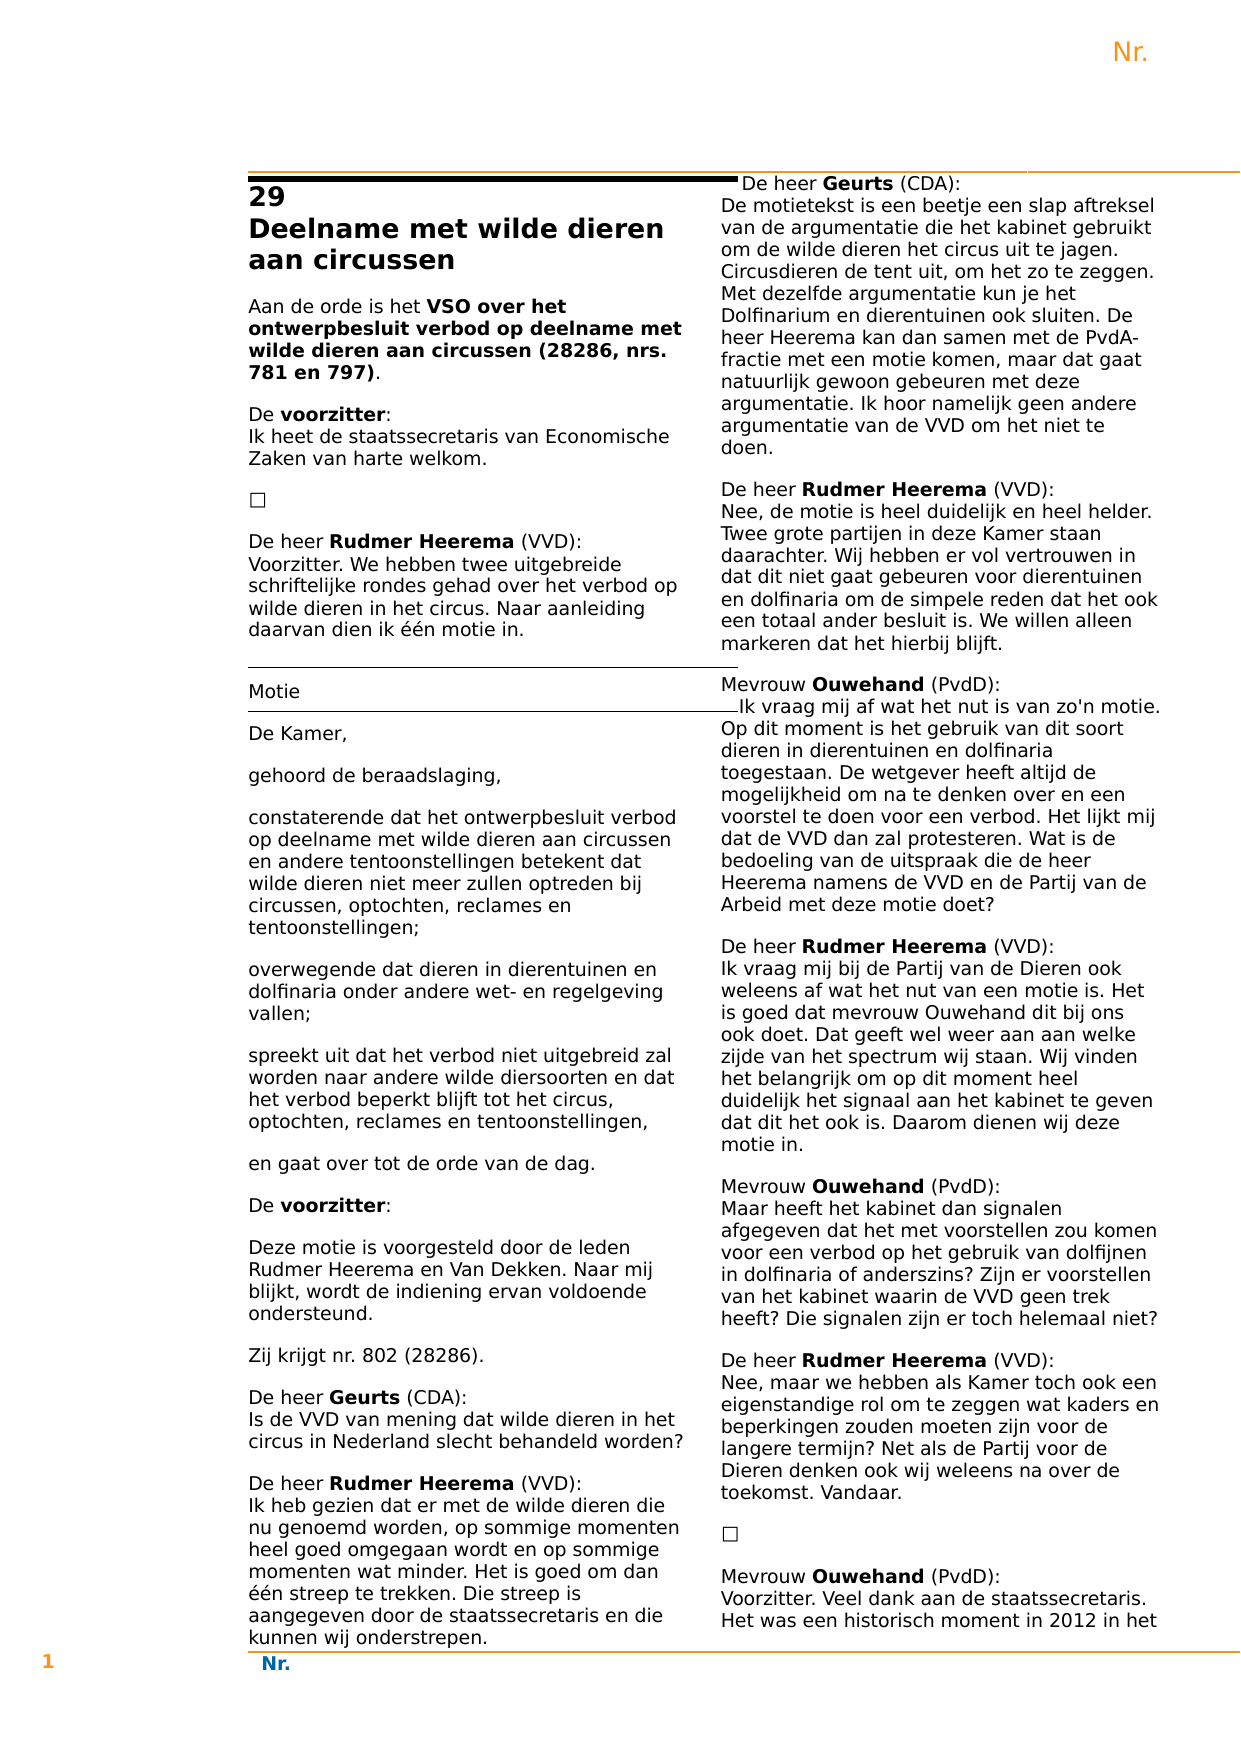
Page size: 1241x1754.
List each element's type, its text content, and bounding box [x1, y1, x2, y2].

text Ik vraag mij af wat het nut is van zo'n motie. Op dit moment is het gebruik van dit soort dieren in dierentuinen en dolfinaria toegestaan. De wetgever heeft altijd de mogelijkheid om na te denken over en een voorstel te doen voor een verbod. Het lijkt mij dat de VVD dan zal protesteren. Wat is de bedoeling van de uitspraak die de heer Heerema namens de VVD en de Partij van de Arbeid met deze motie doet? [721, 696, 1163, 916]
text Nee, de motie is heel duidelijk en heel helder. Twee grote partijen in deze Kamer staan daarachter. Wij hebben er vol vertrouwen in dat dit niet gaat gebeuren voor dierentuinen en dolfinaria om de simpele reden dat het ook een totaal ander besluit is. We willen alleen markeren dat het hierbij blijft. [721, 501, 1163, 654]
text overwegende dat dieren in dierentuinen en dolfinaria onder andere wet- en regelgeving vallen; [248, 959, 691, 1025]
text constaterende dat het ontwerpbesluit verbod op deelname met wilde dieren aan circussen en andere tentoonstellingen betekent dat wilde dieren niet meer zullen optreden bij circussen, optochten, reclames en tentoonstellingen; [248, 807, 691, 939]
text Mevrouw Ouwehand (PvdD): [721, 1566, 1163, 1588]
text De Kamer, [248, 723, 691, 745]
text Nee, maar we hebben als Kamer toch ook een eigenstandige rol om te zeggen wat kaders en beperkingen zouden moeten zijn voor de langere termijn? Net als de Partij voor de Dieren denken ook wij weleens na over de toekomst. Vandaar. [721, 1372, 1163, 1504]
text Ik heet de staatssecretaris van Economische Zaken van harte welkom. [248, 426, 691, 469]
text ⬜ [248, 489, 691, 511]
text spreekt uit dat het verbod niet uitgebreid zal worden naar andere wilde diersoorten en dat het verbod beperkt blijft tot het circus, optochten, reclames en tentoonstellingen, [248, 1045, 691, 1133]
text en gaat over tot de orde van de dag. [248, 1153, 691, 1175]
text De heer Rudmer Heerema (VVD): [248, 531, 691, 553]
text Deze motie is voorgesteld door de leden Rudmer Heerema en Van Dekken. Naar mij blijkt, wordt de indiening ervan voldoende ondersteund. [248, 1237, 691, 1325]
text Ik heb gezien dat er met de wilde dieren die nu genoemd worden, op sommige momenten heel goed omgegaan wordt en op sommige momenten wat minder. Het is goed om dan één streep te trekken. Die streep is aangegeven door de staatssecretaris en die kunnen wij onderstrepen. [248, 1495, 691, 1648]
text De heer Rudmer Heerema (VVD): [721, 1350, 1163, 1372]
text Ik vraag mij bij de Partij van de Dieren ook weleens af wat het nut van een motie is. Het is goed dat mevrouw Ouwehand dit bij ons ook doet. Dat geeft wel weer aan aan welke zijde van het spectrum wij staan. Wij vinden het belangrijk om op dit moment heel duidelijk het signaal aan het kabinet te geven dat dit het ook is. Daarom dienen wij deze motie in. [721, 958, 1163, 1156]
text De heer Geurts (CDA): [248, 1387, 691, 1409]
text Motie [248, 681, 691, 703]
text De heer Rudmer Heerema (VVD): [721, 478, 1163, 501]
text Voorzitter. We hebben twee uitgebreide schriftelijke rondes gehad over het verbod op wilde dieren in het circus. Naar aanleiding daarvan dien ik één motie in. [248, 553, 691, 641]
text Zij krijgt nr. 802 (28286). [248, 1345, 691, 1367]
text Aan de orde is het VSO over het ontwerpbesluit verbod op deelname met wilde dieren aan circussen (28286, nrs. 781 en 797). [248, 296, 691, 383]
text De heer Rudmer Heerema (VVD): [248, 1473, 691, 1495]
text De heer Rudmer Heerema (VVD): [721, 936, 1163, 958]
text Is de VVD van mening dat wilde dieren in het circus in Nederland slecht behandeld worden? [248, 1409, 691, 1453]
text gehoord de beraadslaging, [248, 765, 691, 787]
text Maar heeft het kabinet dan signalen afgegeven dat het met voorstellen zou komen voor een verbod op het gebruik van dolfijnen in dolfinaria of anderszins? Zijn er voorstellen van het kabinet waarin de VVD geen trek heeft? Die signalen zijn er toch helemaal niet? [721, 1198, 1163, 1330]
text Mevrouw Ouwehand (PvdD): [721, 674, 1163, 696]
text Voorzitter. Veel dank aan de staatssecretaris. Het was een historisch moment in 2012 in het [721, 1588, 1163, 1632]
text De voorzitter: [248, 403, 691, 426]
text ⬜ [721, 1524, 1163, 1546]
text De voorzitter: [248, 1195, 691, 1217]
text Mevrouw Ouwehand (PvdD): [721, 1176, 1163, 1198]
text De motietekst is een beetje een slap aftreksel van de argumentatie die het kabinet gebruikt om de wilde dieren het circus uit te jagen. Circusdieren de tent uit, om het zo te zeggen. Met dezelfde argumentatie kun je het Dolfinarium en dierentuinen ook sluiten. De heer Heerema kan dan samen met de PvdA-fractie met een motie komen, maar dat gaat natuurlijk gewoon gebeuren met deze argumentatie. Ik hoor namelijk geen andere argumentatie van de VVD om het niet te doen. [721, 195, 1163, 458]
text De heer Geurts (CDA): [721, 173, 1163, 195]
title 29 Deelname met wilde dieren aan circussen [248, 182, 691, 276]
